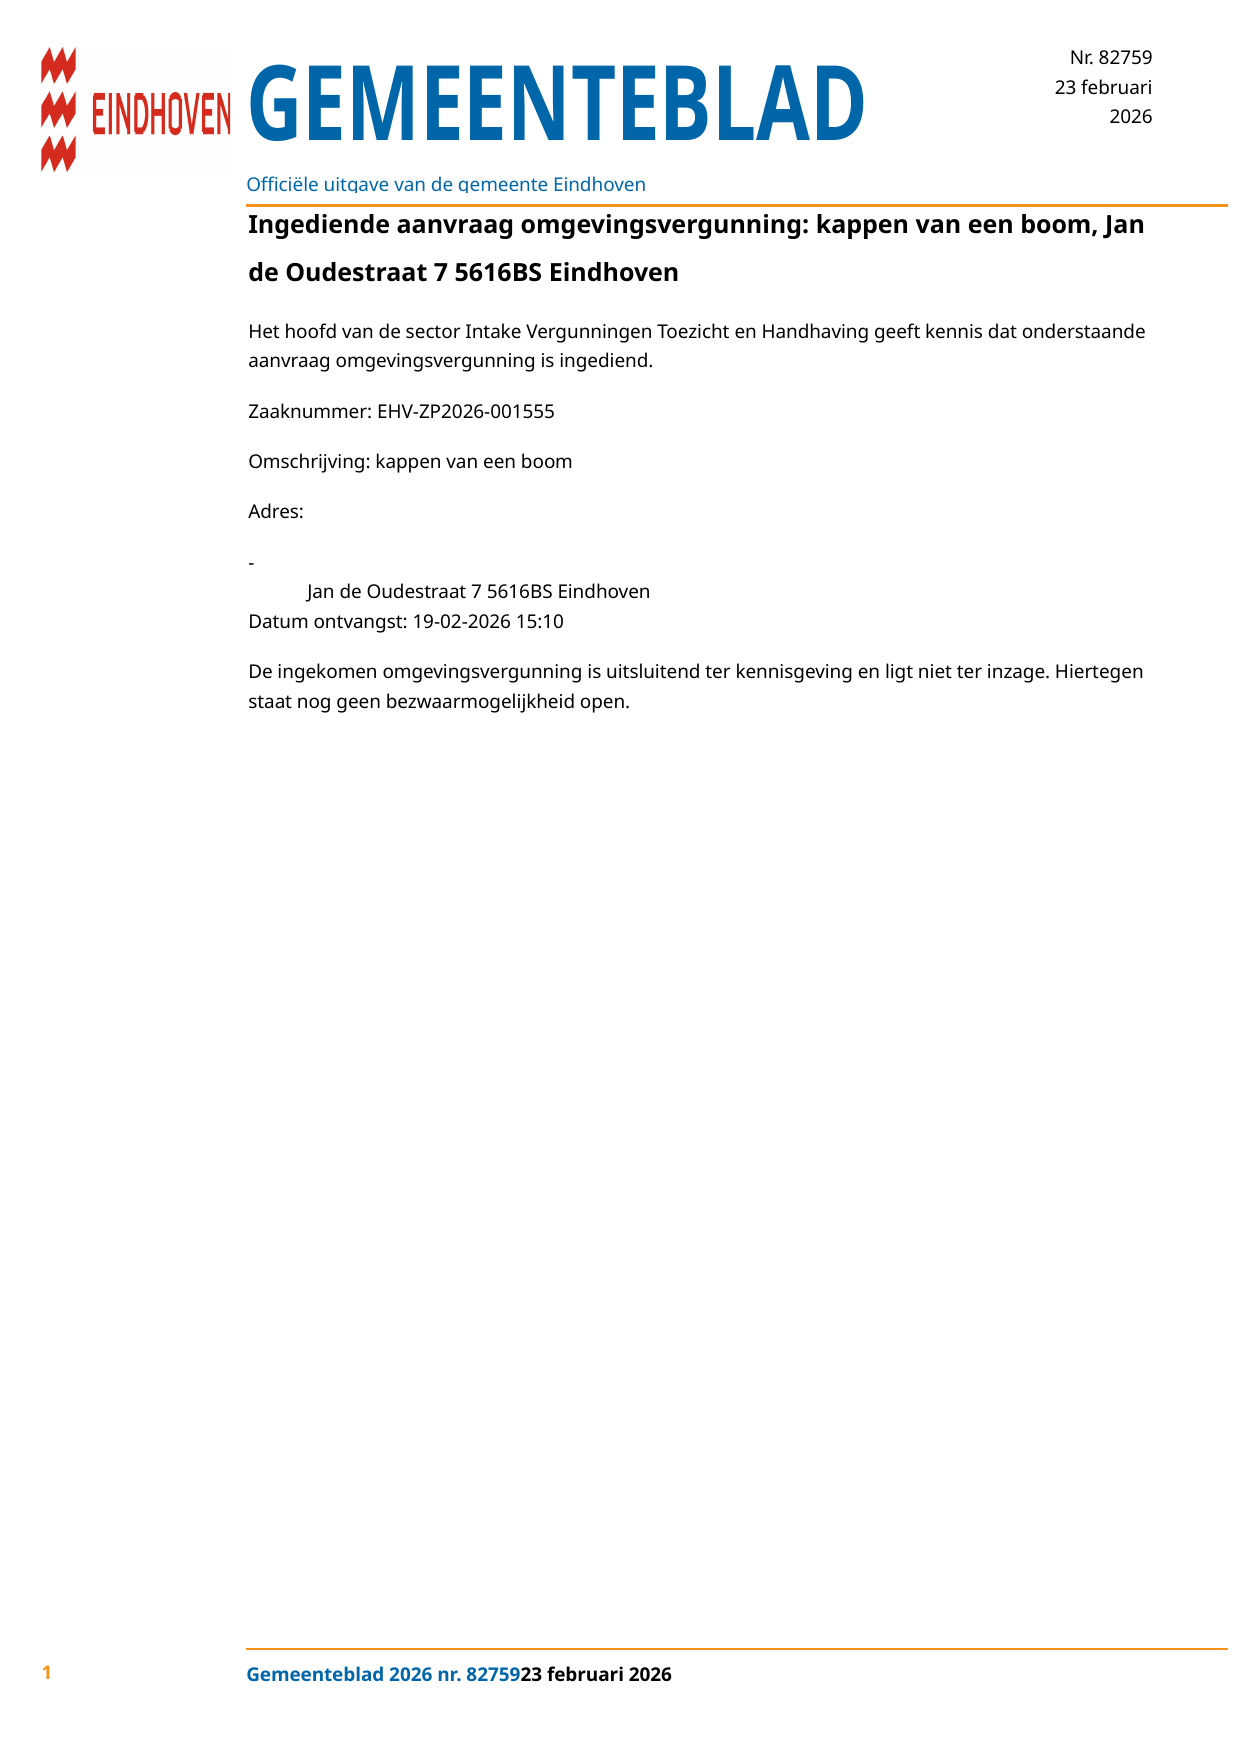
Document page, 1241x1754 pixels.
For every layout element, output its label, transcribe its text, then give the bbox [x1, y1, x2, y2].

text De ingekomen omgevingsvergunning is uitsluitend ter kennisgeving en ligt niet ter inzage. Hiertegen staat nog geen bezwaarmogelijkheid open. [248, 659, 1152, 714]
text Zaaknummer: EHV-ZP2026-001555 [248, 398, 1152, 424]
picture [41, 47, 231, 172]
text Adres: [248, 499, 1152, 524]
list Jan de Oudestraat 7 5616BS Eindhoven [248, 579, 1152, 604]
text Het hoofd van de sector Intake Vergunningen Toezicht en Handhaving geeft kennis dat onderstaande aanvraag omgevingsvergunning is ingediend. [248, 318, 1152, 373]
text Omschrijving: kappen van een boom [248, 448, 1152, 474]
text Datum ontvangst: 19-02-2026 15:10 [248, 608, 1152, 634]
text Ingediende aanvraag omgevingsvergunning: kappen van een boom, Jan de Oudestraat 7 5616BS Eindhoven [248, 207, 1152, 288]
